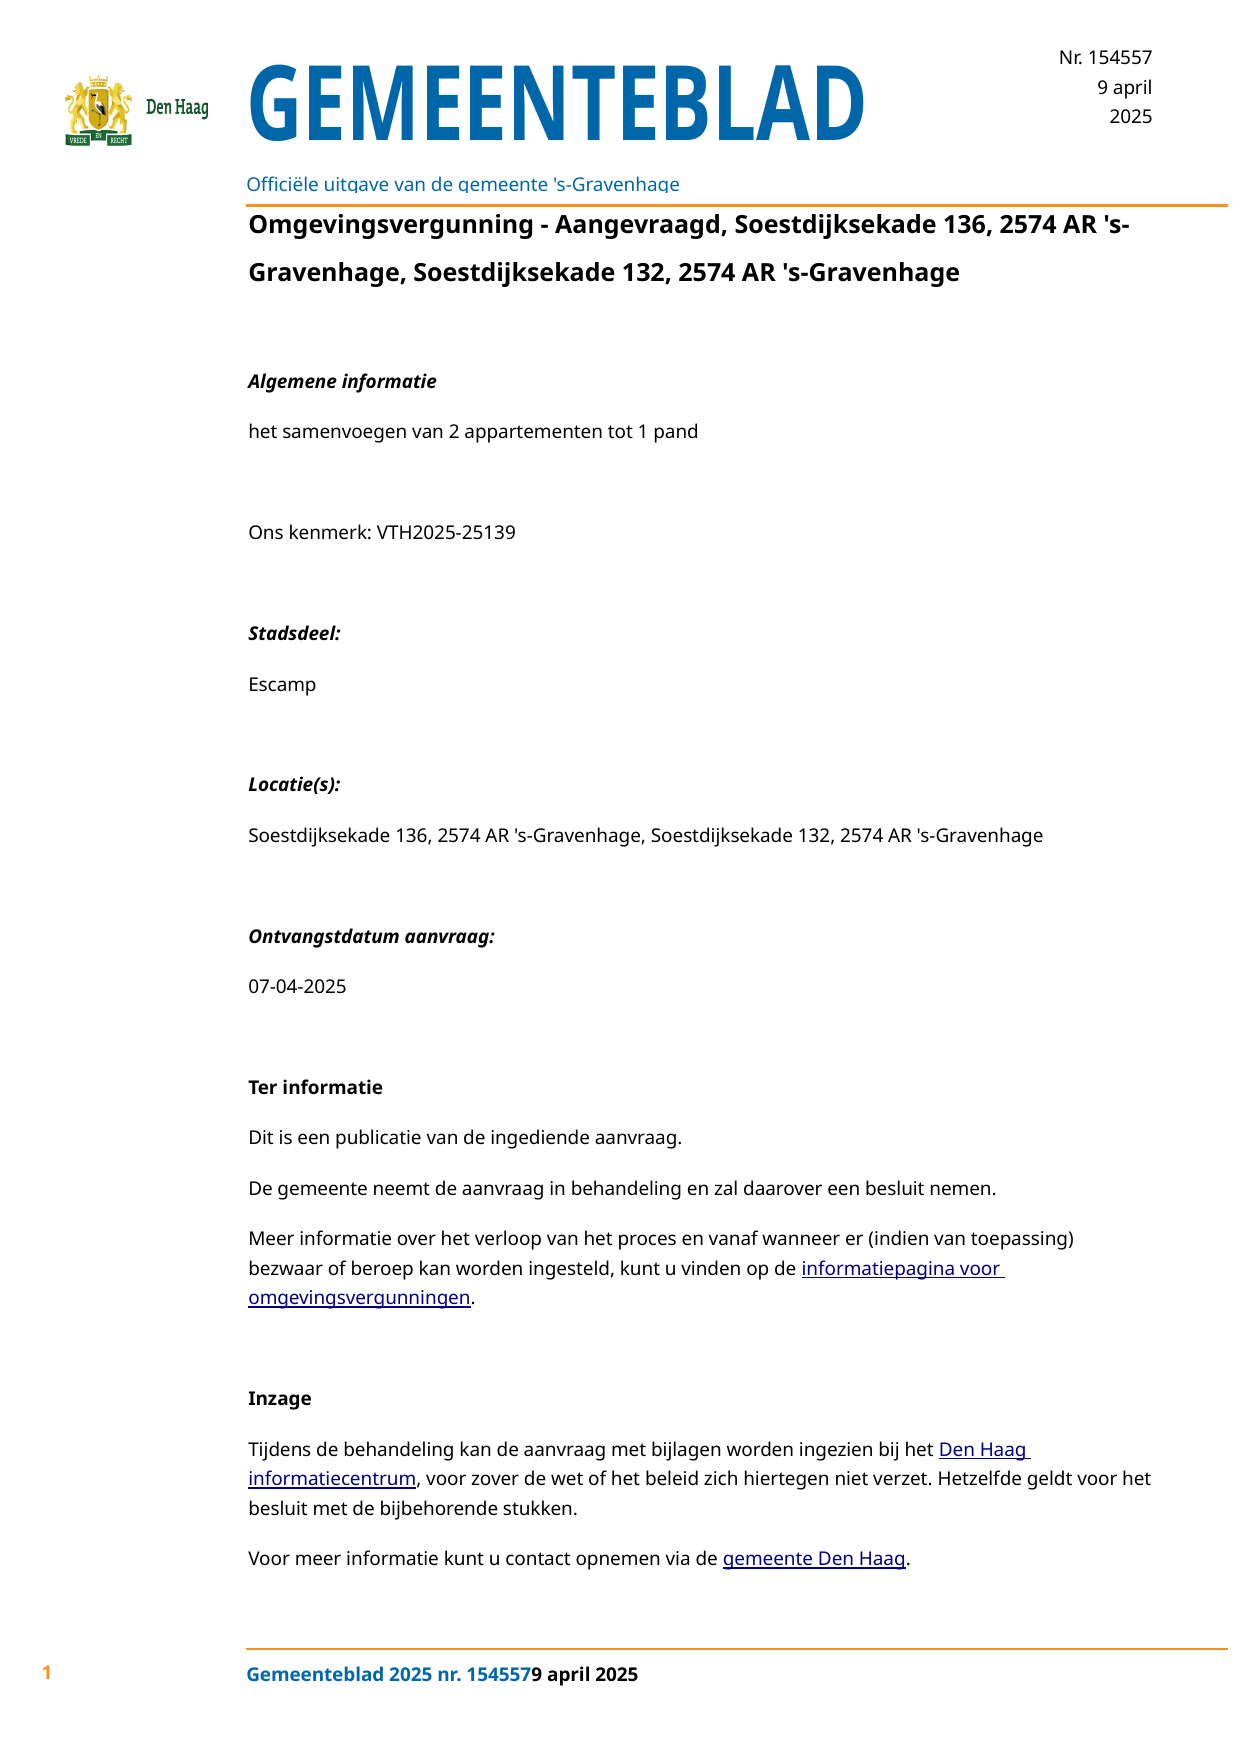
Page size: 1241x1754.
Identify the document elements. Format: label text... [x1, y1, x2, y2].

text Stadsdeel: [248, 620, 1152, 646]
text Algemene informatie [248, 368, 1152, 394]
text Omgevingsvergunning - Aangevraagd, Soestdijksekade 136, 2574 AR 's-Gravenhage, Soestdijksekade 132, 2574 AR 's-Gravenhage [248, 207, 1152, 288]
text Soestdijksekade 136, 2574 AR 's-Gravenhage, Soestdijksekade 132, 2574 AR 's-Gravenhage [248, 822, 1152, 848]
text Dit is een publicatie van de ingediende aanvraag. [248, 1124, 1152, 1150]
text Tijdens de behandeling kan de aanvraag met bijlagen worden ingezien bij het Den Haag informatiecentrum, voor zover de wet of het beleid zich hiertegen niet verzet. Hetzelfde geldt voor het besluit met de bijbehorende stukken. [248, 1436, 1152, 1521]
text Voor meer informatie kunt u contact opnemen via de gemeente Den Haag. [248, 1545, 1152, 1571]
text Meer informatie over het verloop van het proces en vanaf wanneer er (indien van toepassing) bezwaar of beroep kan worden ingesteld, kunt u vinden op de informatiepagina voor omgevingsvergunningen. [248, 1225, 1152, 1310]
text De gemeente neemt de aanvraag in behandeling en zal daarover een besluit nemen. [248, 1175, 1152, 1201]
text Inzage [248, 1385, 1152, 1411]
text 07-04-2025 [248, 973, 1152, 999]
text Escamp [248, 671, 1152, 697]
picture [41, 47, 231, 172]
text Locatie(s): [248, 772, 1152, 797]
text Ons kenmerk: VTH2025-25139 [248, 519, 1152, 545]
text Ontvangstdatum aanvraag: [248, 923, 1152, 949]
text het samenvoegen van 2 appartementen tot 1 pand [248, 419, 1152, 444]
text Ter informatie [248, 1074, 1152, 1100]
